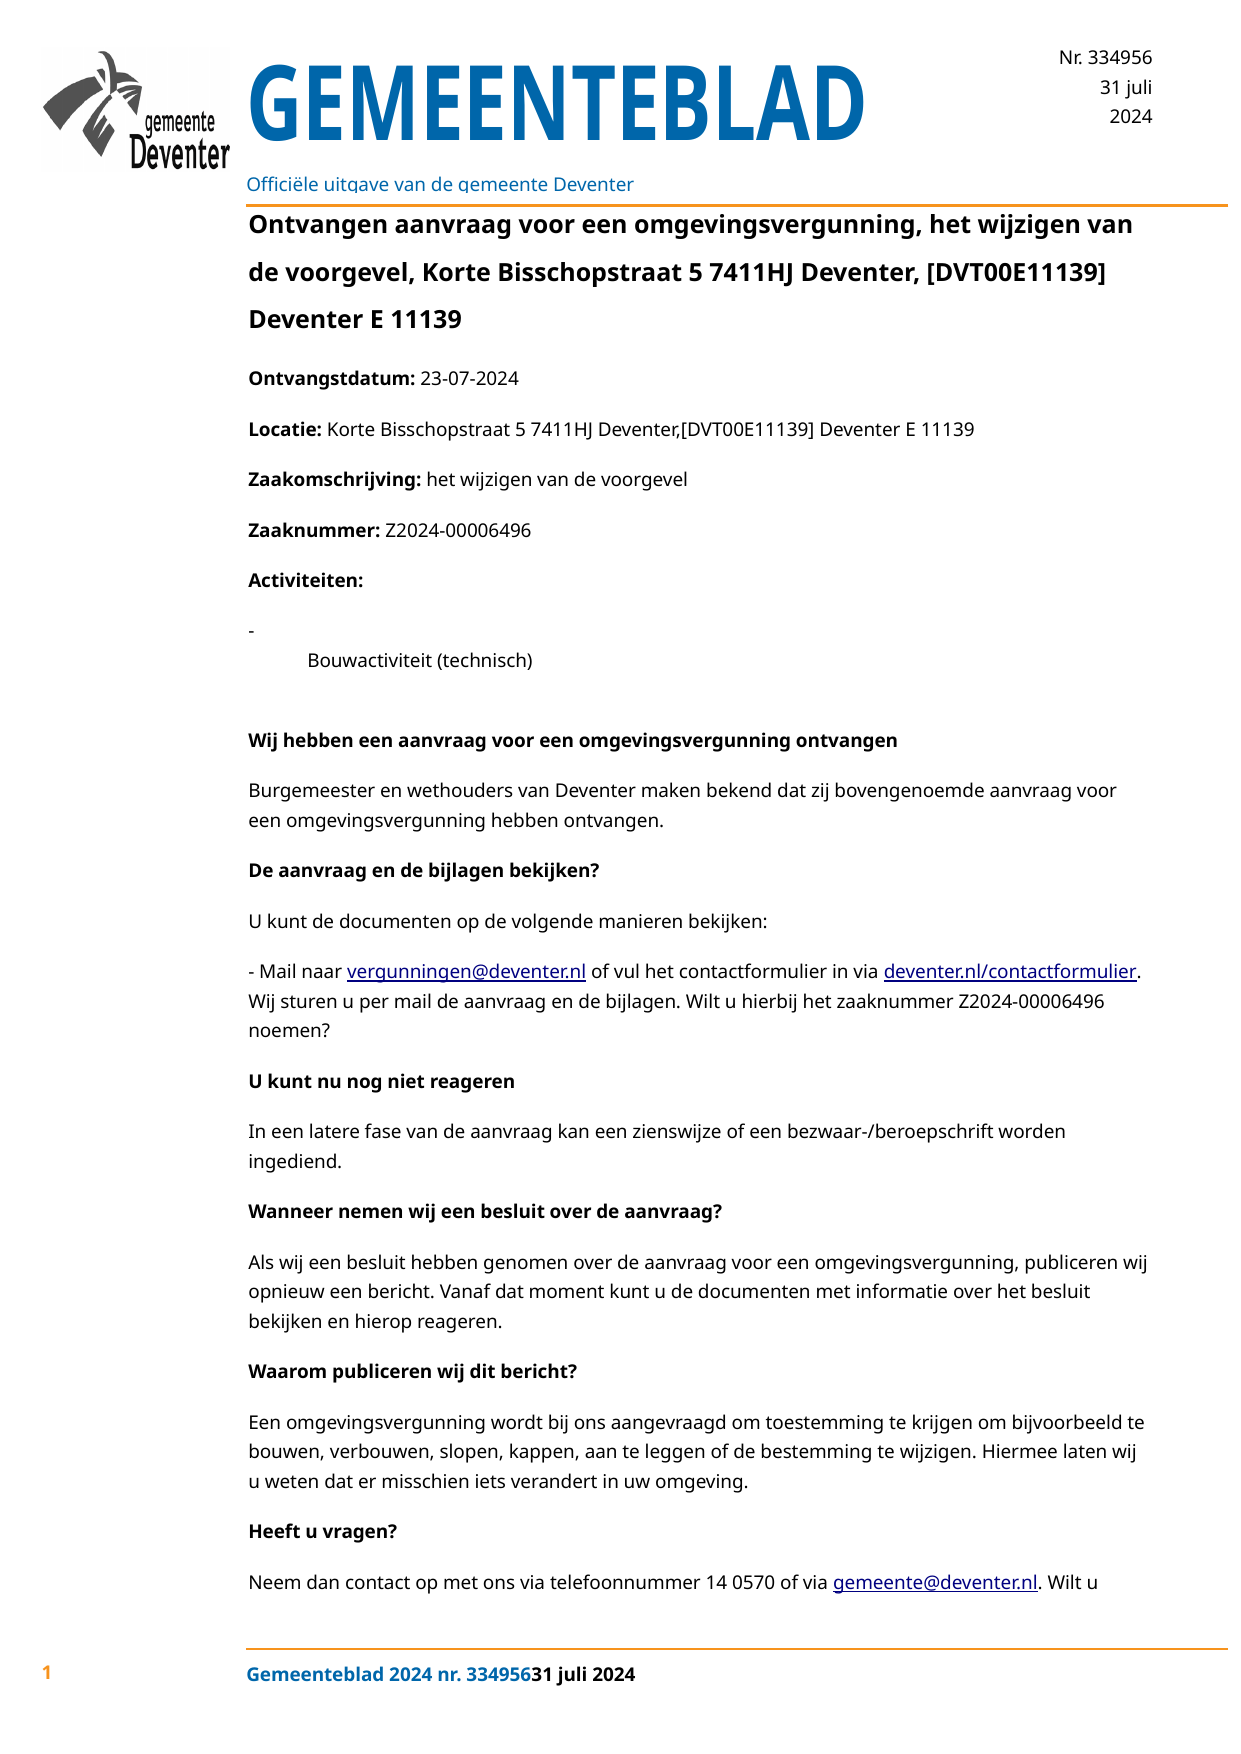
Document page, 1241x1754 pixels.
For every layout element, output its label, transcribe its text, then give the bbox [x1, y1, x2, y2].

text Heeft u vragen? [248, 1518, 1152, 1544]
text Wanneer nemen wij een besluit over de aanvraag? [248, 1198, 1152, 1224]
text Zaakomschrijving: het wijzigen van de voorgevel [248, 466, 1152, 492]
text In een latere fase van de aanvraag kan een zienswijze of een bezwaar-/beroepschrift worden ingediend. [248, 1118, 1152, 1174]
text Ontvangstdatum: 23-07-2024 [248, 366, 1152, 391]
text Als wij een besluit hebben genomen over de aanvraag voor een omgevingsvergunning, publiceren wij opnieuw een bericht. Vanaf dat moment kunt u de documenten met informatie over het besluit bekijken en hierop reageren. [248, 1249, 1152, 1334]
text Zaaknummer: Z2024-00006496 [248, 517, 1152, 542]
text Wij hebben een aanvraag voor een omgevingsvergunning ontvangen [248, 727, 1152, 753]
text Een omgevingsvergunning wordt bij ons aangevraagd om toestemming te krijgen om bijvoorbeeld te bouwen, verbouwen, slopen, kappen, aan te leggen of de bestemming te wijzigen. Hiermee laten wij u weten dat er misschien iets verandert in uw omgeving. [248, 1409, 1152, 1494]
text Neem dan contact op met ons via telefoonnummer 14 0570 of via gemeente@deventer.nl. Wilt u [248, 1569, 1152, 1594]
text Waarom publiceren wij dit bericht? [248, 1358, 1152, 1384]
picture [41, 47, 231, 172]
text De aanvraag en de bijlagen bekijken? [248, 858, 1152, 883]
text Activiteiten: [248, 567, 1152, 593]
text Burgemeester en wethouders van Deventer maken bekend dat zij bovengenoemde aanvraag voor een omgevingsvergunning hebben ontvangen. [248, 778, 1152, 833]
text U kunt nu nog niet reageren [248, 1068, 1152, 1094]
text - Mail naar vergunningen@deventer.nl of vul het contactformulier in via deventer.nl/contactformulier. Wij sturen u per mail de aanvraag en de bijlagen. Wilt u hierbij het zaaknummer Z2024-00006496 noemen? [248, 958, 1152, 1043]
text Ontvangen aanvraag voor een omgevingsvergunning, het wijzigen van de voorgevel, Korte Bisschopstraat 5 7411HJ Deventer, [DVT00E11139] Deventer E 11139 [248, 207, 1152, 336]
list Bouwactiviteit (technisch) [248, 647, 1152, 673]
text U kunt de documenten op de volgende manieren bekijken: [248, 908, 1152, 934]
text Locatie: Korte Bisschopstraat 5 7411HJ Deventer,[DVT00E11139] Deventer E 11139 [248, 416, 1152, 442]
